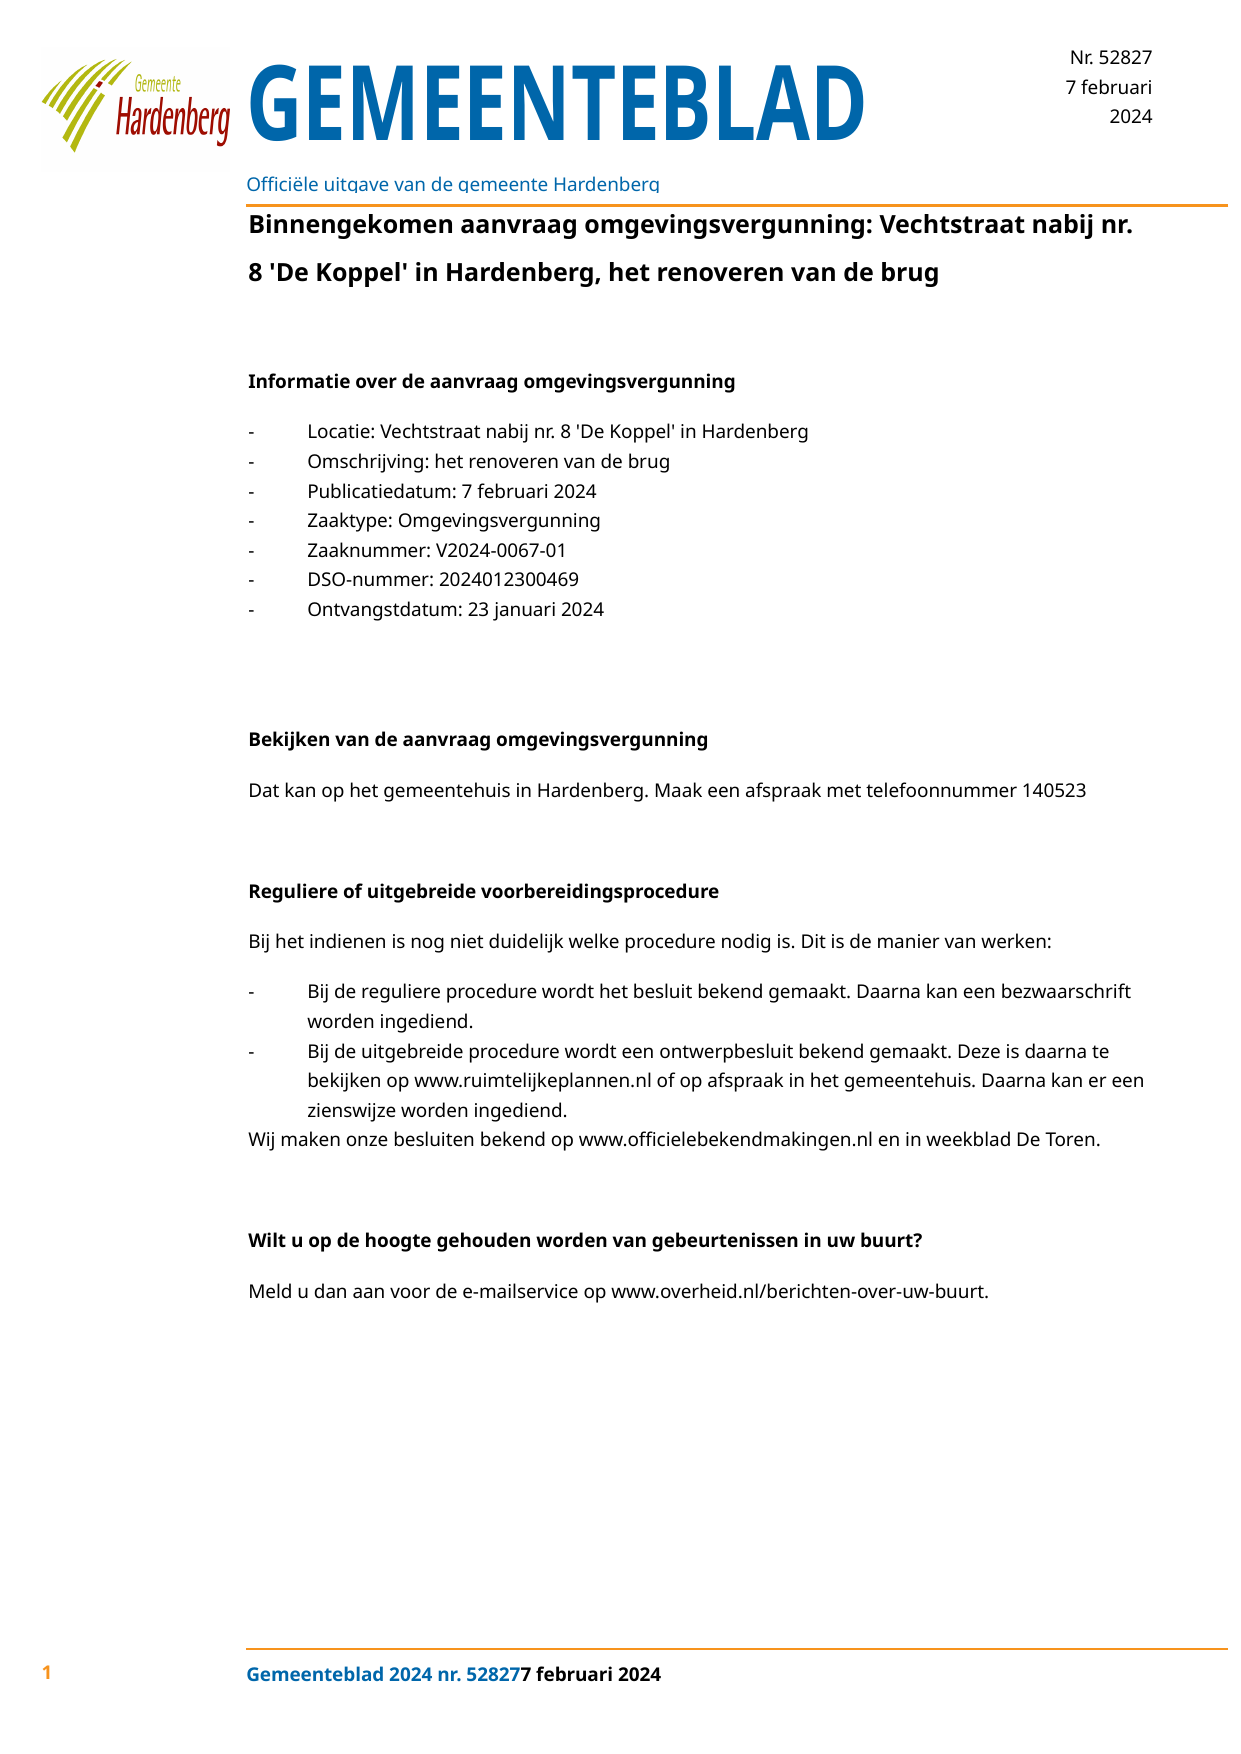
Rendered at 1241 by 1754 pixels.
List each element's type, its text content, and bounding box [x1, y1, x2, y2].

list Locatie: Vechtstraat nabij nr. 8 'De Koppel' in Hardenberg [248, 419, 1152, 444]
list Zaaktype: Omgevingsvergunning [248, 507, 1152, 533]
text Bij het indienen is nog niet duidelijk welke procedure nodig is. Dit is de manier van werken: [248, 928, 1152, 954]
list DSO-nummer: 2024012300469 [248, 567, 1152, 592]
picture [41, 47, 231, 172]
list Ontvangstdatum: 23 januari 2024 [248, 596, 1152, 622]
text Wilt u op de hoogte gehouden worden van gebeurtenissen in uw buurt? [248, 1227, 1152, 1253]
text Bekijken van de aanvraag omgevingsvergunning [248, 727, 1152, 752]
text Meld u dan aan voor de e-mailservice op www.overheid.nl/berichten-over-uw-buurt. [248, 1278, 1152, 1304]
list Omschrijving: het renoveren van de brug [248, 448, 1152, 474]
list Zaaknummer: V2024-0067-01 [248, 537, 1152, 563]
list Bij de uitgebreide procedure wordt een ontwerpbesluit bekend gemaakt. Deze is daarna te bekijken op www.ruimtelijkeplannen.nl of op afspraak in het gemeentehuis. Daarna kan er een zienswijze worden ingediend. [248, 1038, 1152, 1123]
text Reguliere of uitgebreide voorbereidingsprocedure [248, 878, 1152, 904]
text Informatie over de aanvraag omgevingsvergunning [248, 368, 1152, 394]
text Binnengekomen aanvraag omgevingsvergunning: Vechtstraat nabij nr. 8 'De Koppel' in Hardenberg, het renoveren van de brug [248, 207, 1152, 288]
text Wij maken onze besluiten bekend op www.officielebekendmakingen.nl en in weekblad De Toren. [248, 1127, 1152, 1152]
text Dat kan op het gemeentehuis in Hardenberg. Maak een afspraak met telefoonnummer 140523 [248, 777, 1152, 803]
list Bij de reguliere procedure wordt het besluit bekend gemaakt. Daarna kan een bezwaarschrift worden ingediend. [248, 979, 1152, 1034]
list Publicatiedatum: 7 februari 2024 [248, 478, 1152, 504]
